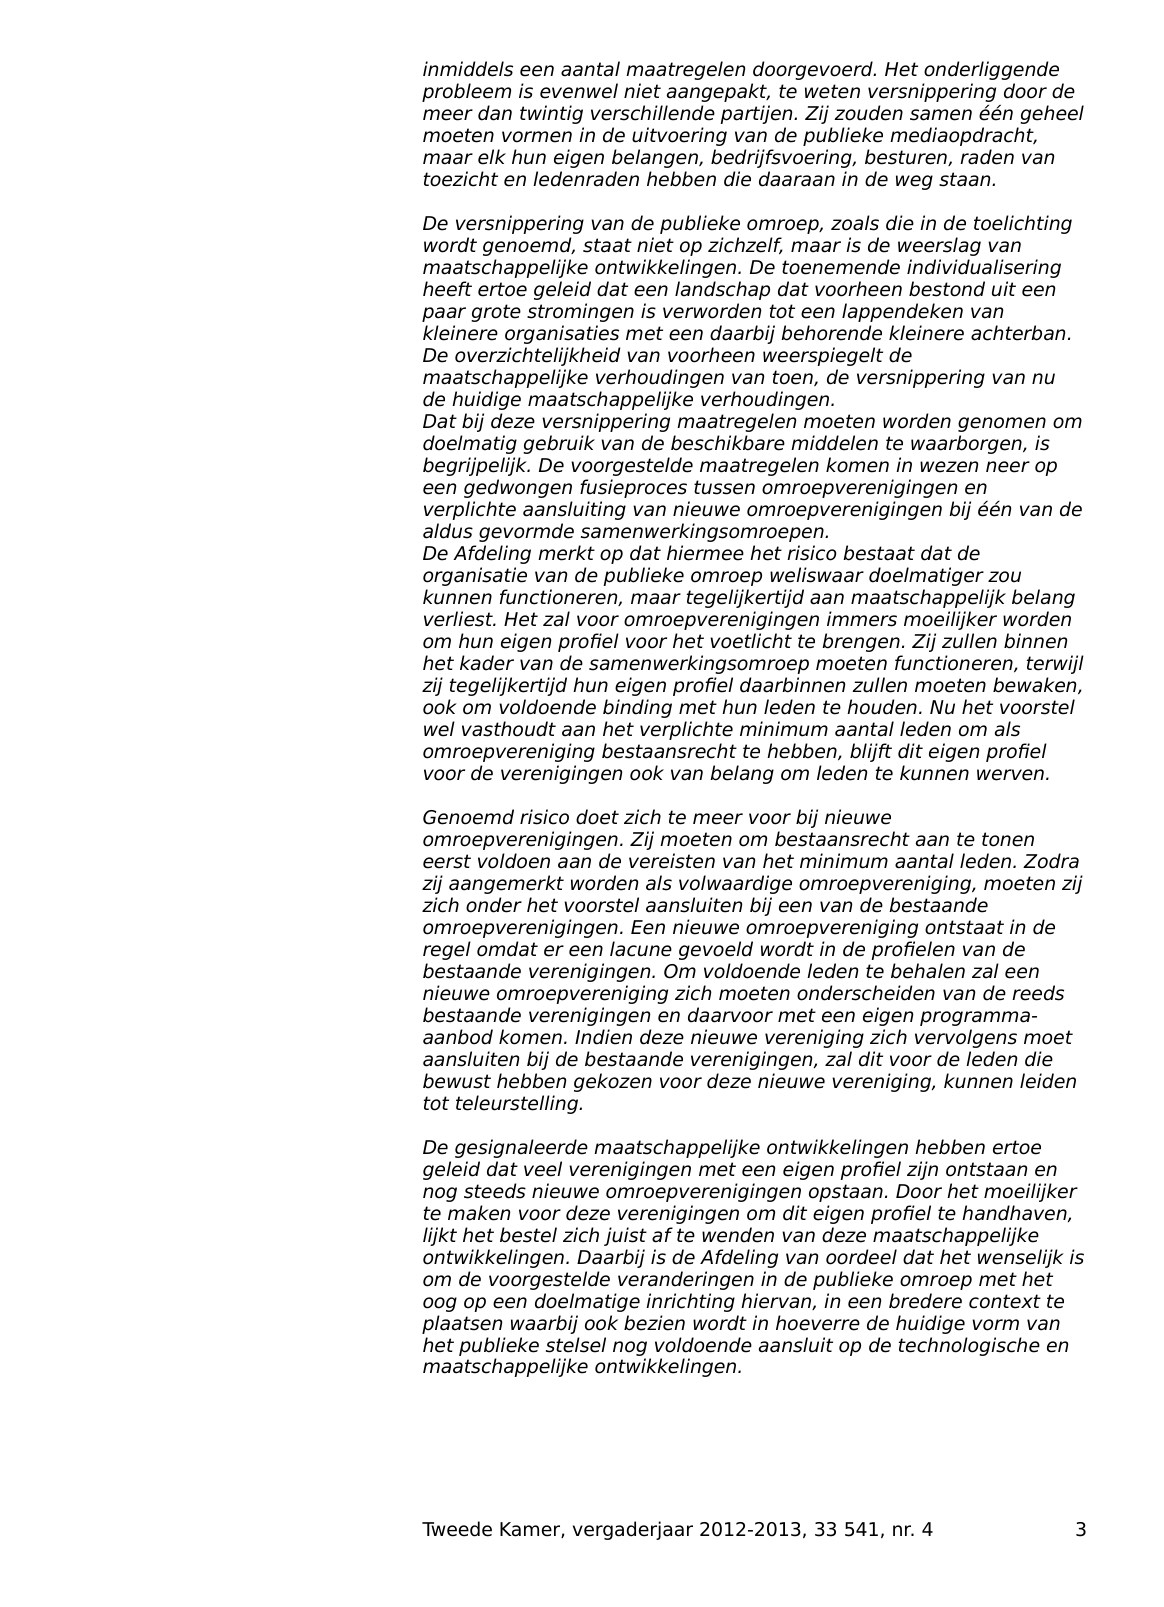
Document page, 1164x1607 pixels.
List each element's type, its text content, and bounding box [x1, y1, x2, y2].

text inmiddels een aantal maatregelen doorgevoerd. Het onderliggende probleem is evenwel niet aangepakt, te weten versnippering door de meer dan twintig verschillende partijen. Zij zouden samen één geheel moeten vormen in de uitvoering van de publieke mediaopdracht, maar elk hun eigen belangen, bedrijfsvoering, besturen, raden van toezicht en ledenraden hebben die daaraan in de weg staan. [422, 59, 1087, 191]
text Dat bij deze versnippering maatregelen moeten worden genomen om doelmatig gebruik van de beschikbare middelen te waarborgen, is begrijpelijk. De voorgestelde maatregelen komen in wezen neer op een gedwongen fusieproces tussen omroepverenigingen en verplichte aansluiting van nieuwe omroepverenigingen bij één van de aldus gevormde samenwerkingsomroepen. [422, 411, 1087, 543]
text De versnippering van de publieke omroep, zoals die in de toelichting wordt genoemd, staat niet op zichzelf, maar is de weerslag van maatschappelijke ontwikkelingen. De toenemende individualisering heeft ertoe geleid dat een landschap dat voorheen bestond uit een paar grote stromingen is verworden tot een lappendeken van kleinere organisaties met een daarbij behorende kleinere achterban. De overzichtelijkheid van voorheen weerspiegelt de maatschappelijke verhoudingen van toen, de versnippering van nu de huidige maatschappelijke verhoudingen. [422, 213, 1087, 411]
text De gesignaleerde maatschappelijke ontwikkelingen hebben ertoe geleid dat veel verenigingen met een eigen profiel zijn ontstaan en nog steeds nieuwe omroepverenigingen opstaan. Door het moeilijker te maken voor deze verenigingen om dit eigen profiel te handhaven, lijkt het bestel zich juist af te wenden van deze maatschappelijke ontwikkelingen. Daarbij is de Afdeling van oordeel dat het wenselijk is om de voorgestelde veranderingen in de publieke omroep met het oog op een doelmatige inrichting hiervan, in een bredere context te plaatsen waarbij ook bezien wordt in hoeverre de huidige vorm van het publieke stelsel nog voldoende aansluit op de technologische en maatschappelijke ontwikkelingen. [422, 1137, 1087, 1378]
text Genoemd risico doet zich te meer voor bij nieuwe omroepverenigingen. Zij moeten om bestaansrecht aan te tonen eerst voldoen aan de vereisten van het minimum aantal leden. Zodra zij aangemerkt worden als volwaardige omroepvereniging, moeten zij zich onder het voorstel aansluiten bij een van de bestaande omroepverenigingen. Een nieuwe omroepvereniging ontstaat in de regel omdat er een lacune gevoeld wordt in de profielen van de bestaande verenigingen. Om voldoende leden te behalen zal een nieuwe omroepvereniging zich moeten onderscheiden van de reeds bestaande verenigingen en daarvoor met een eigen programma-aanbod komen. Indien deze nieuwe vereniging zich vervolgens moet aansluiten bij de bestaande verenigingen, zal dit voor de leden die bewust hebben gekozen voor deze nieuwe vereniging, kunnen leiden tot teleurstelling. [422, 807, 1087, 1114]
text De Afdeling merkt op dat hiermee het risico bestaat dat de organisatie van de publieke omroep weliswaar doelmatiger zou kunnen functioneren, maar tegelijkertijd aan maatschappelijk belang verliest. Het zal voor omroepverenigingen immers moeilijker worden om hun eigen profiel voor het voetlicht te brengen. Zij zullen binnen het kader van de samenwerkingsomroep moeten functioneren, terwijl zij tegelijkertijd hun eigen profiel daarbinnen zullen moeten bewaken, ook om voldoende binding met hun leden te houden. Nu het voorstel wel vasthoudt aan het verplichte minimum aantal leden om als omroepvereniging bestaansrecht te hebben, blijft dit eigen profiel voor de verenigingen ook van belang om leden te kunnen werven. [422, 543, 1087, 784]
